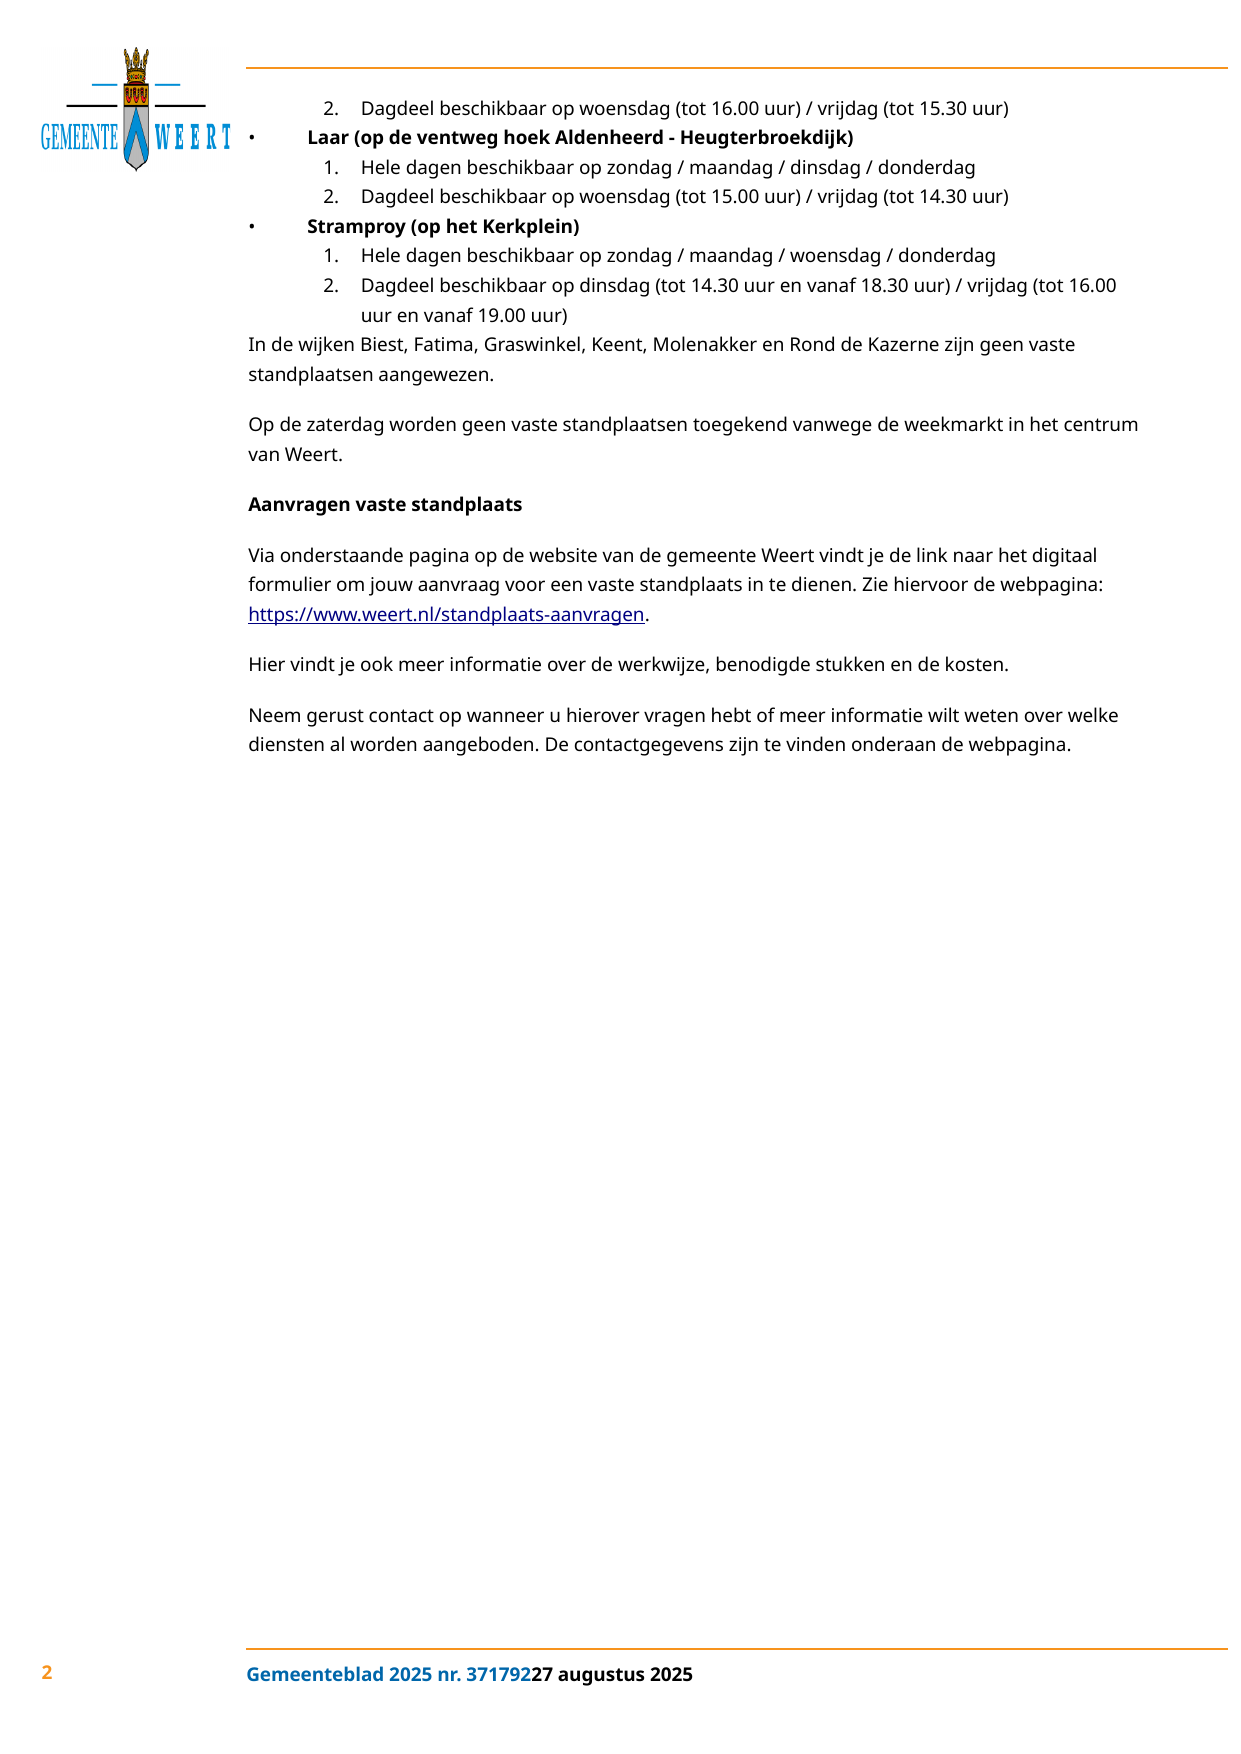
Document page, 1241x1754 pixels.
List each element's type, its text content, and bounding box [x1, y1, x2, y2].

text Hier vindt je ook meer informatie over de werkwijze, benodigde stukken en de kosten. [248, 651, 1152, 677]
list Stramproy (op het Kerkplein) [248, 213, 1152, 239]
text Via onderstaande pagina op de website van de gemeente Weert vindt je de link naar het digitaal formulier om jouw aanvraag voor een vaste standplaats in te dienen. Zie hiervoor de webpagina: https://www.weert.nl/standplaats-aanvragen. [248, 542, 1152, 627]
list Hele dagen beschikbaar op zondag / maandag / dinsdag / donderdag [323, 154, 1152, 180]
list Laar (op de ventweg hoek Aldenheerd - Heugterbroekdijk) [248, 124, 1152, 150]
text Aanvragen vaste standplaats [248, 491, 1152, 517]
list Hele dagen beschikbaar op zondag / maandag / woensdag / donderdag [323, 243, 1152, 268]
list Dagdeel beschikbaar op woensdag (tot 16.00 uur) / vrijdag (tot 15.30 uur) [323, 95, 1152, 121]
text Op de zaterdag worden geen vaste standplaatsen toegekend vanwege de weekmarkt in het centrum van Weert. [248, 411, 1152, 467]
text In de wijken Biest, Fatima, Graswinkel, Keent, Molenakker en Rond de Kazerne zijn geen vaste standplaatsen aangewezen. [248, 331, 1152, 387]
list Dagdeel beschikbaar op woensdag (tot 15.00 uur) / vrijdag (tot 14.30 uur) [323, 183, 1152, 209]
list Dagdeel beschikbaar op dinsdag (tot 14.30 uur en vanaf 18.30 uur) / vrijdag (tot 16.00 uur en vanaf 19.00 uur) [323, 272, 1152, 328]
text Neem gerust contact op wanneer u hierover vragen hebt of meer informatie wilt weten over welke diensten al worden aangeboden. De contactgegevens zijn te vinden onderaan de webpagina. [248, 702, 1152, 757]
picture [41, 47, 231, 172]
